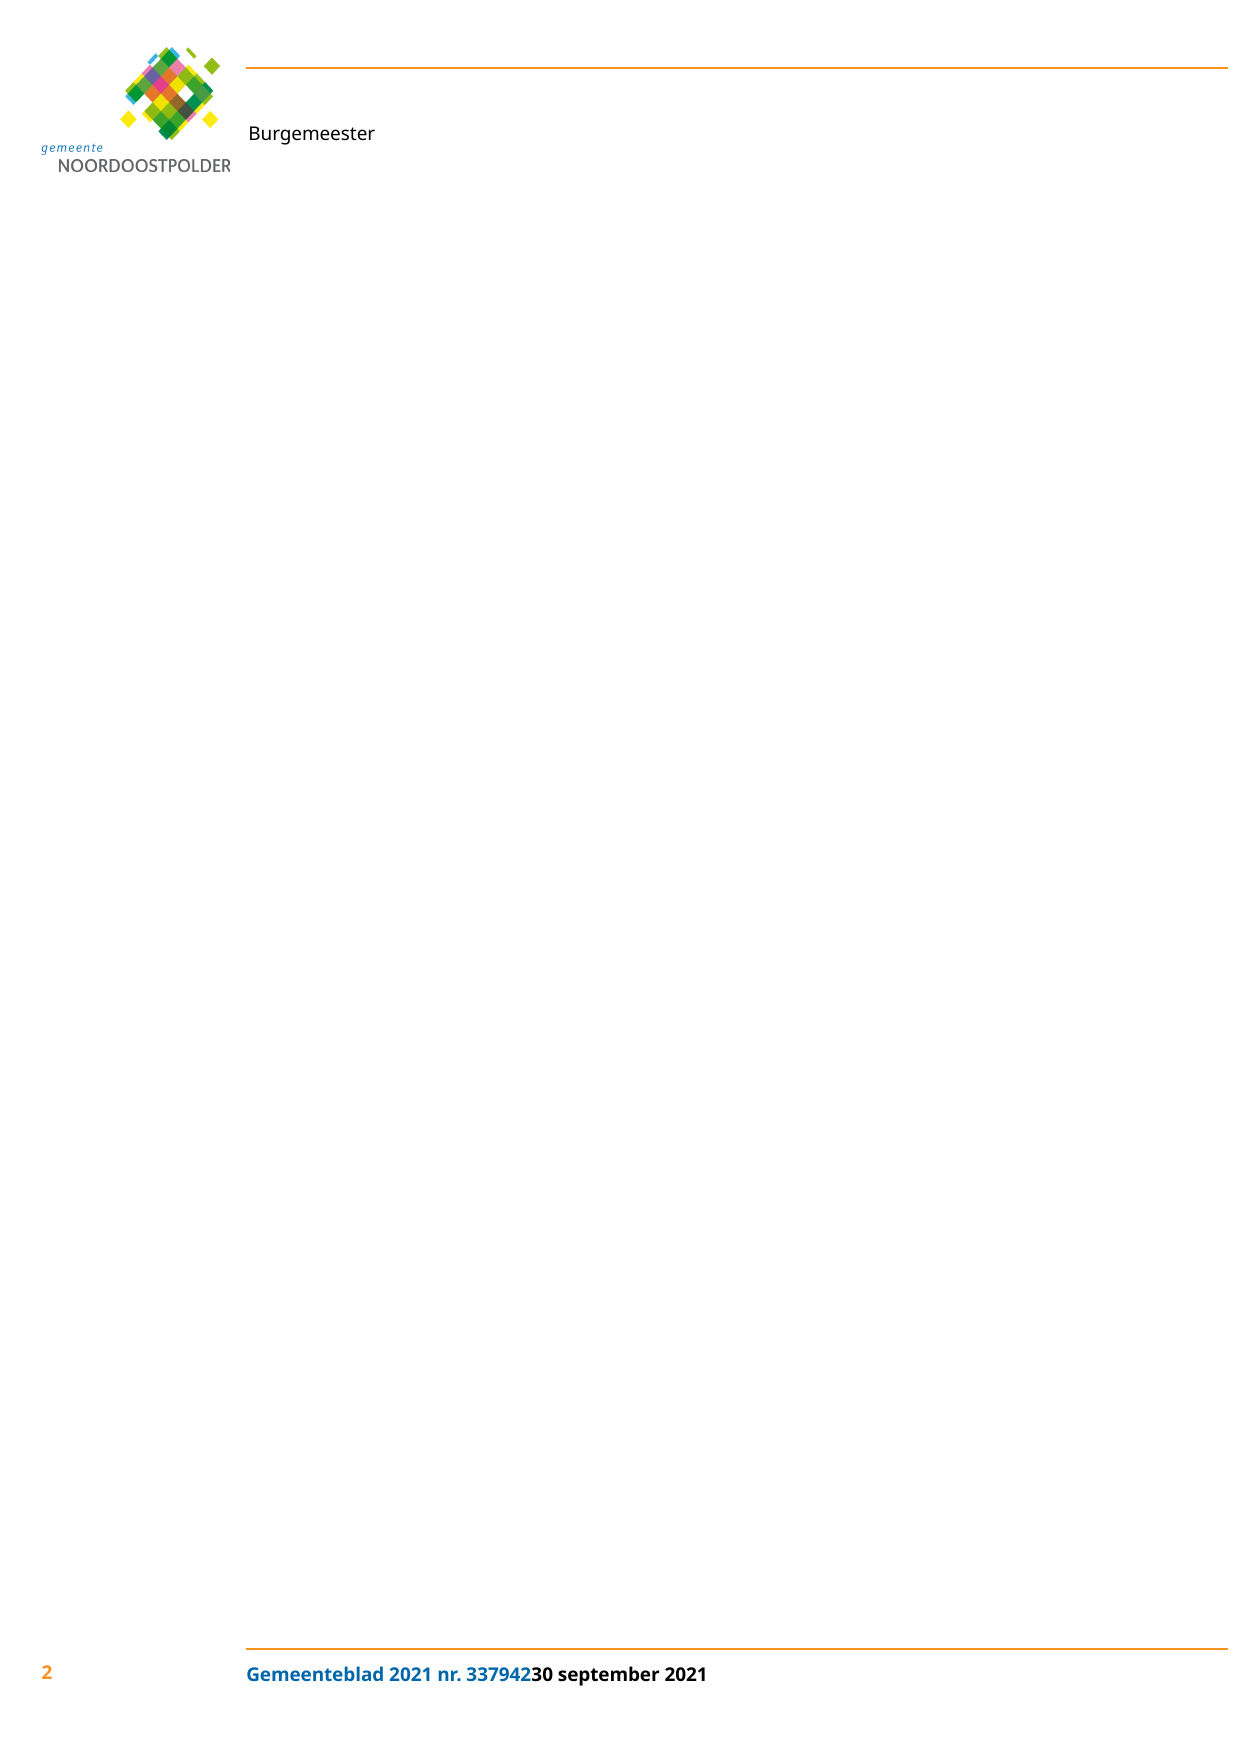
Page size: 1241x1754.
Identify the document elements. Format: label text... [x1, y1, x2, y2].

text Burgemeester [248, 121, 1152, 146]
picture [41, 47, 231, 172]
